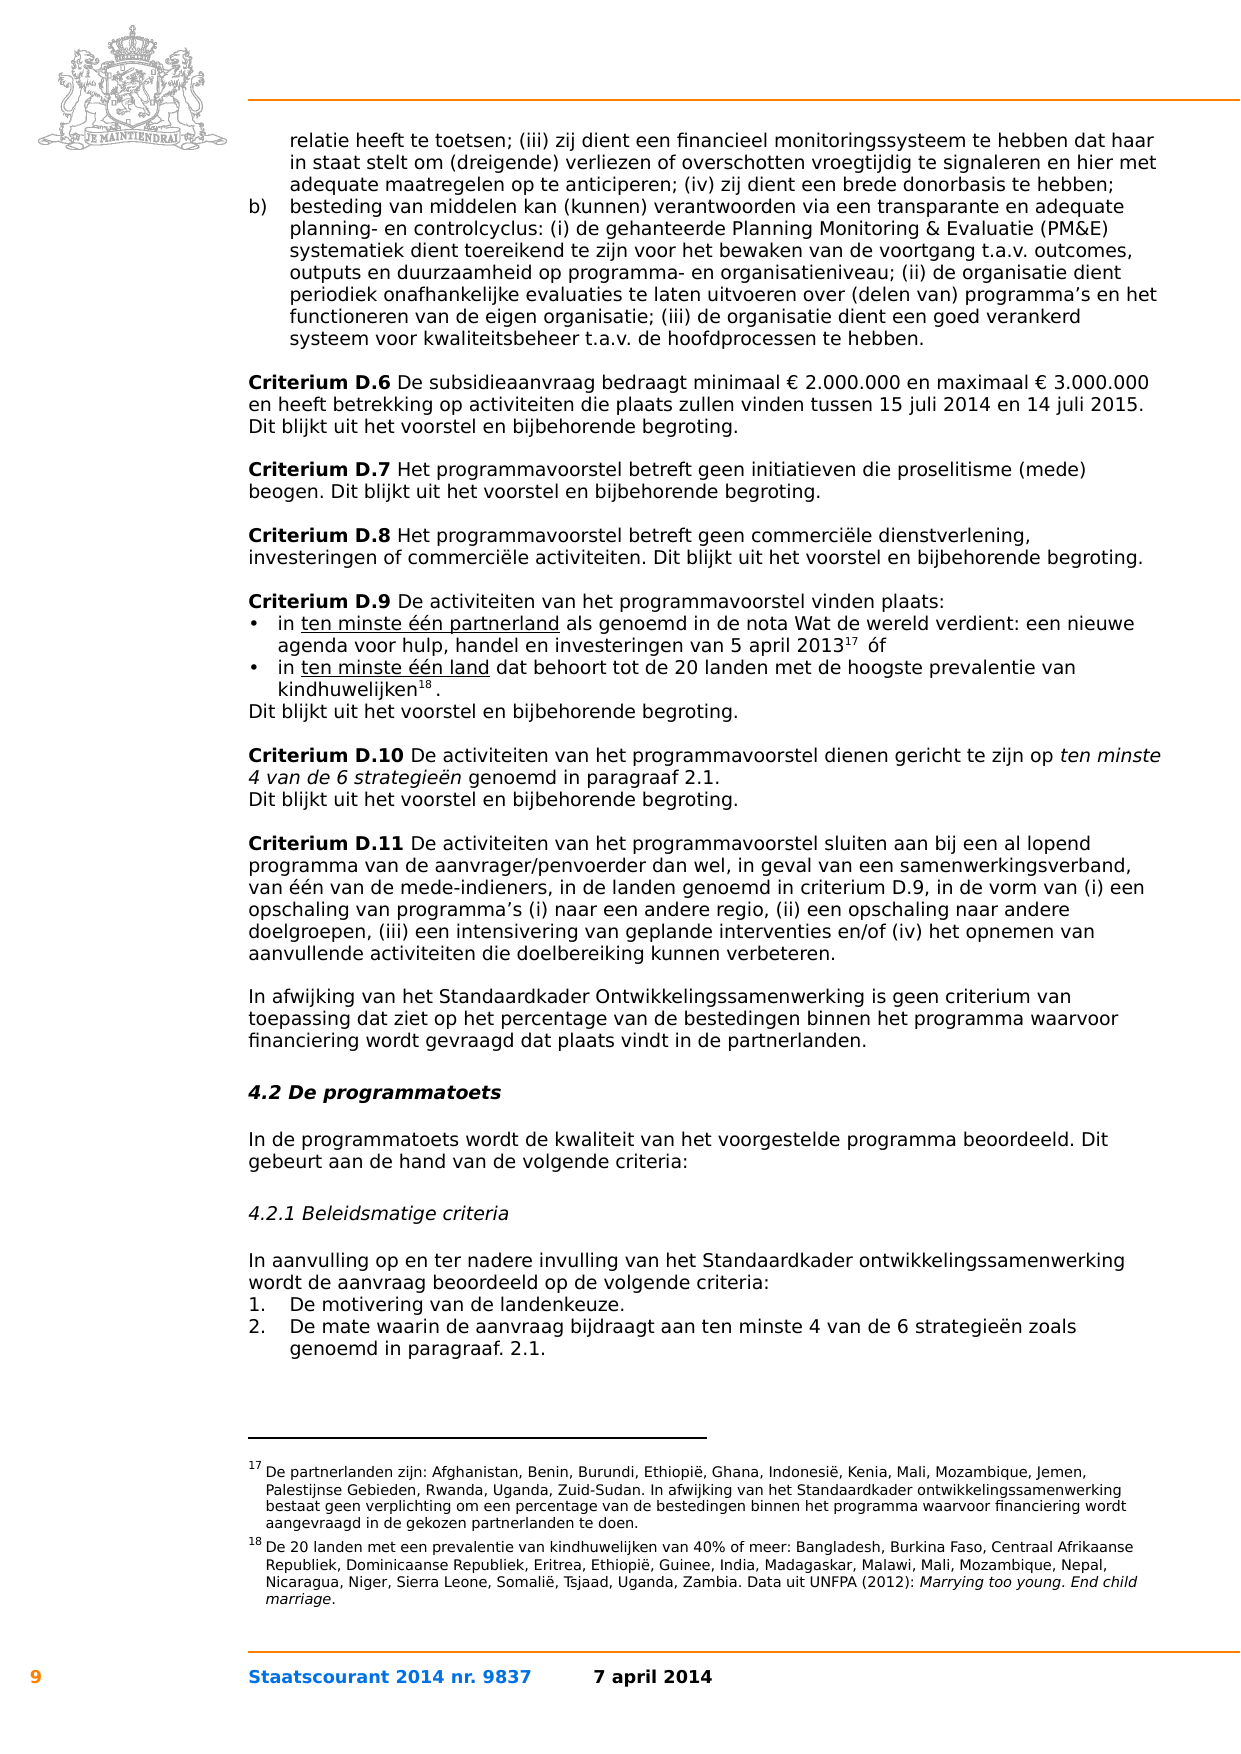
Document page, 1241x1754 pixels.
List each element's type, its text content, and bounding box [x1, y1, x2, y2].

text relatie heeft te toetsen; (iii) zij dient een financieel monitoringssysteem te hebben dat haar in staat stelt om (dreigende) verliezen of overschotten vroegtijdig te signaleren en hier met adequate maatregelen op te anticiperen; (iv) zij dient een brede donorbasis te hebben; [248, 130, 1163, 196]
text Criterium D.9 De activiteiten van het programmavoorstel vinden plaats: [248, 591, 1163, 613]
text De partnerlanden zijn: Afghanistan, Benin, Burundi, Ethiopië, Ghana, Indonesië, Kenia, Mali, Mozambique, Jemen, Palestijnse Gebieden, Rwanda, Uganda, Zuid-Sudan. In afwijking van het Standaardkader ontwikkelingssamenwerking bestaat geen verplichting om een percentage van de bestedingen binnen het programma waarvoor financiering wordt aangevraagd in de gekozen partnerlanden te doen. [248, 1459, 1163, 1532]
text De 20 landen met een prevalentie van kindhuwelijken van 40% of meer: Bangladesh, Burkina Faso, Centraal Afrikaanse Republiek, Dominicaanse Republiek, Eritrea, Ethiopië, Guinee, India, Madagaskar, Malawi, Mali, Mozambique, Nepal, Nicaragua, Niger, Sierra Leone, Somalië, Tsjaad, Uganda, Zambia. Data uit UNFPA (2012): Marrying too young. End child marriage. [248, 1535, 1163, 1608]
text 2. De mate waarin de aanvraag bijdraagt aan ten minste 4 van de 6 strategieën zoals genoemd in paragraaf. 2.1. [248, 1316, 1163, 1360]
text Dit blijkt uit het voorstel en bijbehorende begroting. [248, 789, 1163, 811]
text Criterium D.7 Het programmavoorstel betreft geen initiatieven die proselitisme (mede) beogen. Dit blijkt uit het voorstel en bijbehorende begroting. [248, 459, 1163, 503]
subtitle 4.2.1 Beleidsmatige criteria [248, 1203, 1163, 1225]
text • in ten minste één partnerland als genoemd in de nota Wat de wereld verdient: een nieuwe agenda voor hulp, handel en investeringen van 5 april 2013 óf [248, 613, 1163, 657]
text Dit blijkt uit het voorstel en bijbehorende begroting. [248, 701, 1163, 723]
text In de programmatoets wordt de kwaliteit van het voorgestelde programma beoordeeld. Dit gebeurt aan de hand van de volgende criteria: [248, 1129, 1163, 1173]
text b) besteding van middelen kan (kunnen) verantwoorden via een transparante en adequate planning- en controlcyclus: (i) de gehanteerde Planning Monitoring & Evaluatie (PM&E) systematiek dient toereikend te zijn voor het bewaken van de voortgang t.a.v. outcomes, outputs en duurzaamheid op programma- en organisatieniveau; (ii) de organisatie dient periodiek onafhankelijke evaluaties te laten uitvoeren over (delen van) programma’s en het functioneren van de eigen organisatie; (iii) de organisatie dient een goed verankerd systeem voor kwaliteitsbeheer t.a.v. de hoofdprocessen te hebben. [248, 196, 1163, 350]
text Criterium D.6 De subsidieaanvraag bedraagt minimaal € 2.000.000 en maximaal € 3.000.000 en heeft betrekking op activiteiten die plaats zullen vinden tussen 15 juli 2014 en 14 juli 2015. Dit blijkt uit het voorstel en bijbehorende begroting. [248, 372, 1163, 437]
text Criterium D.10 De activiteiten van het programmavoorstel dienen gericht te zijn op ten minste 4 van de 6 strategieën genoemd in paragraaf 2.1. [248, 745, 1163, 789]
picture [38, 25, 227, 150]
text Criterium D.8 Het programmavoorstel betreft geen commerciële dienstverlening, investeringen of commerciële activiteiten. Dit blijkt uit het voorstel en bijbehorende begroting. [248, 525, 1163, 569]
text 1. De motivering van de landenkeuze. [248, 1294, 1163, 1316]
text • in ten minste één land dat behoort tot de 20 landen met de hoogste prevalentie van kindhuwelijken. [248, 657, 1163, 701]
text Criterium D.11 De activiteiten van het programmavoorstel sluiten aan bij een al lopend programma van de aanvrager/penvoerder dan wel, in geval van een samenwerkingsverband, van één van de mede-indieners, in de landen genoemd in criterium D.9, in de vorm van (i) een opschaling van programma’s (i) naar een andere regio, (ii) een opschaling naar andere doelgroepen, (iii) een intensivering van geplande interventies en/of (iv) het opnemen van aanvullende activiteiten die doelbereiking kunnen verbeteren. [248, 833, 1163, 964]
subtitle 4.2 De programmatoets [248, 1082, 1163, 1104]
text In aanvulling op en ter nadere invulling van het Standaardkader ontwikkelingssamenwerking wordt de aanvraag beoordeeld op de volgende criteria: [248, 1250, 1163, 1294]
text In afwijking van het Standaardkader Ontwikkelingssamenwerking is geen criterium van toepassing dat ziet op het percentage van de bestedingen binnen het programma waarvoor financiering wordt gevraagd dat plaats vindt in de partnerlanden. [248, 986, 1163, 1052]
